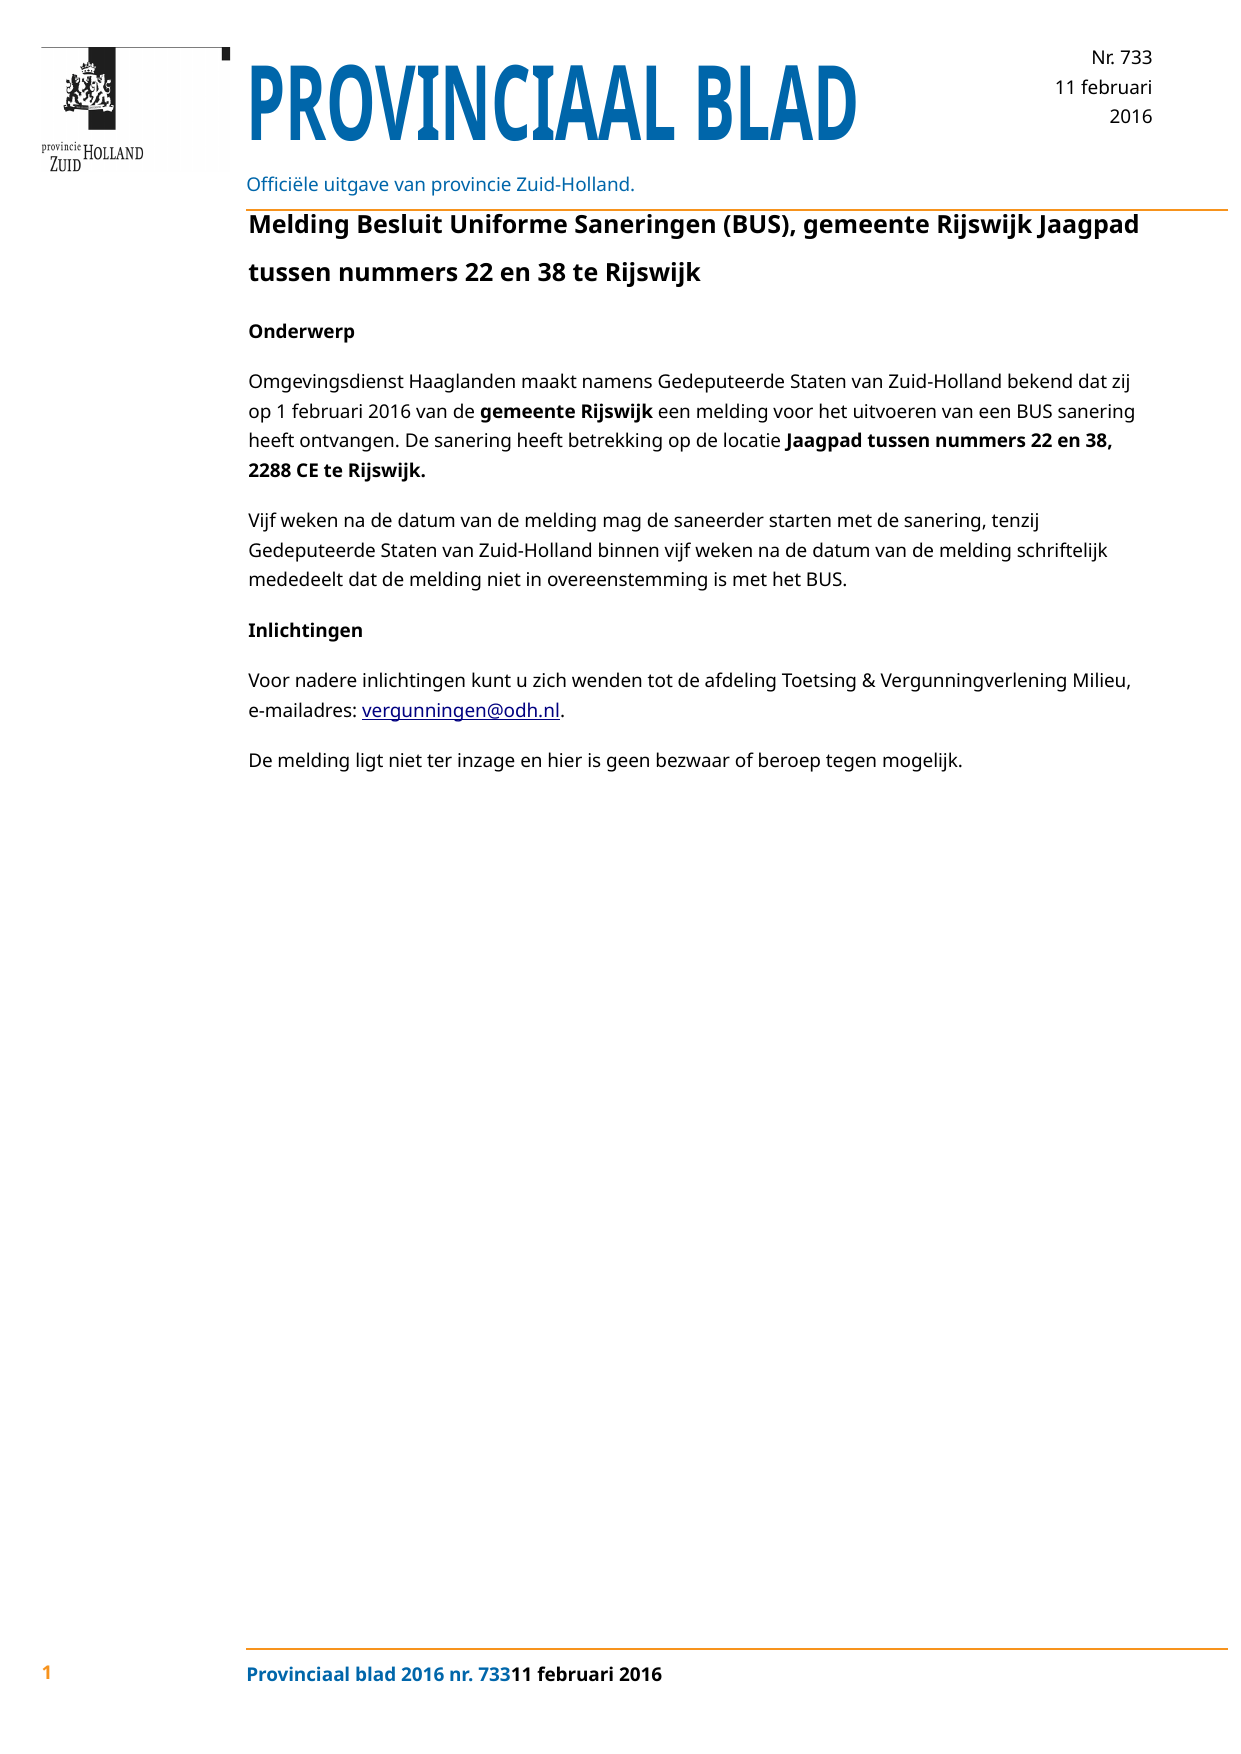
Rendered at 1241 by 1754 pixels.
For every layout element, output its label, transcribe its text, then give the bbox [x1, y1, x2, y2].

text Inlichtingen [248, 617, 1152, 643]
text De melding ligt niet ter inzage en hier is geen bezwaar of beroep tegen mogelijk. [248, 747, 1152, 773]
text Onderwerp [248, 318, 1152, 344]
text Vijf weken na de datum van de melding mag de saneerder starten met de sanering, tenzij Gedeputeerde Staten van Zuid-Holland binnen vijf weken na de datum van de melding schriftelijk mededeelt dat de melding niet in overeenstemming is met het BUS. [248, 507, 1152, 592]
text Melding Besluit Uniforme Saneringen (BUS), gemeente Rijswijk Jaagpad tussen nummers 22 en 38 te Rijswijk [248, 211, 1152, 288]
text Omgevingsdienst Haaglanden maakt namens Gedeputeerde Staten van Zuid-Holland bekend dat zij op 1 februari 2016 van de gemeente Rijswijk een melding voor het uitvoeren van een BUS sanering heeft ontvangen. De sanering heeft betrekking op de locatie Jaagpad tussen nummers 22 en 38, 2288 CE te Rijswijk. [248, 368, 1152, 483]
text Voor nadere inlichtingen kunt u zich wenden tot de afdeling Toetsing & Vergunningverlening Milieu, e-mailadres: vergunningen@odh.nl. [248, 667, 1152, 723]
picture [41, 47, 231, 172]
